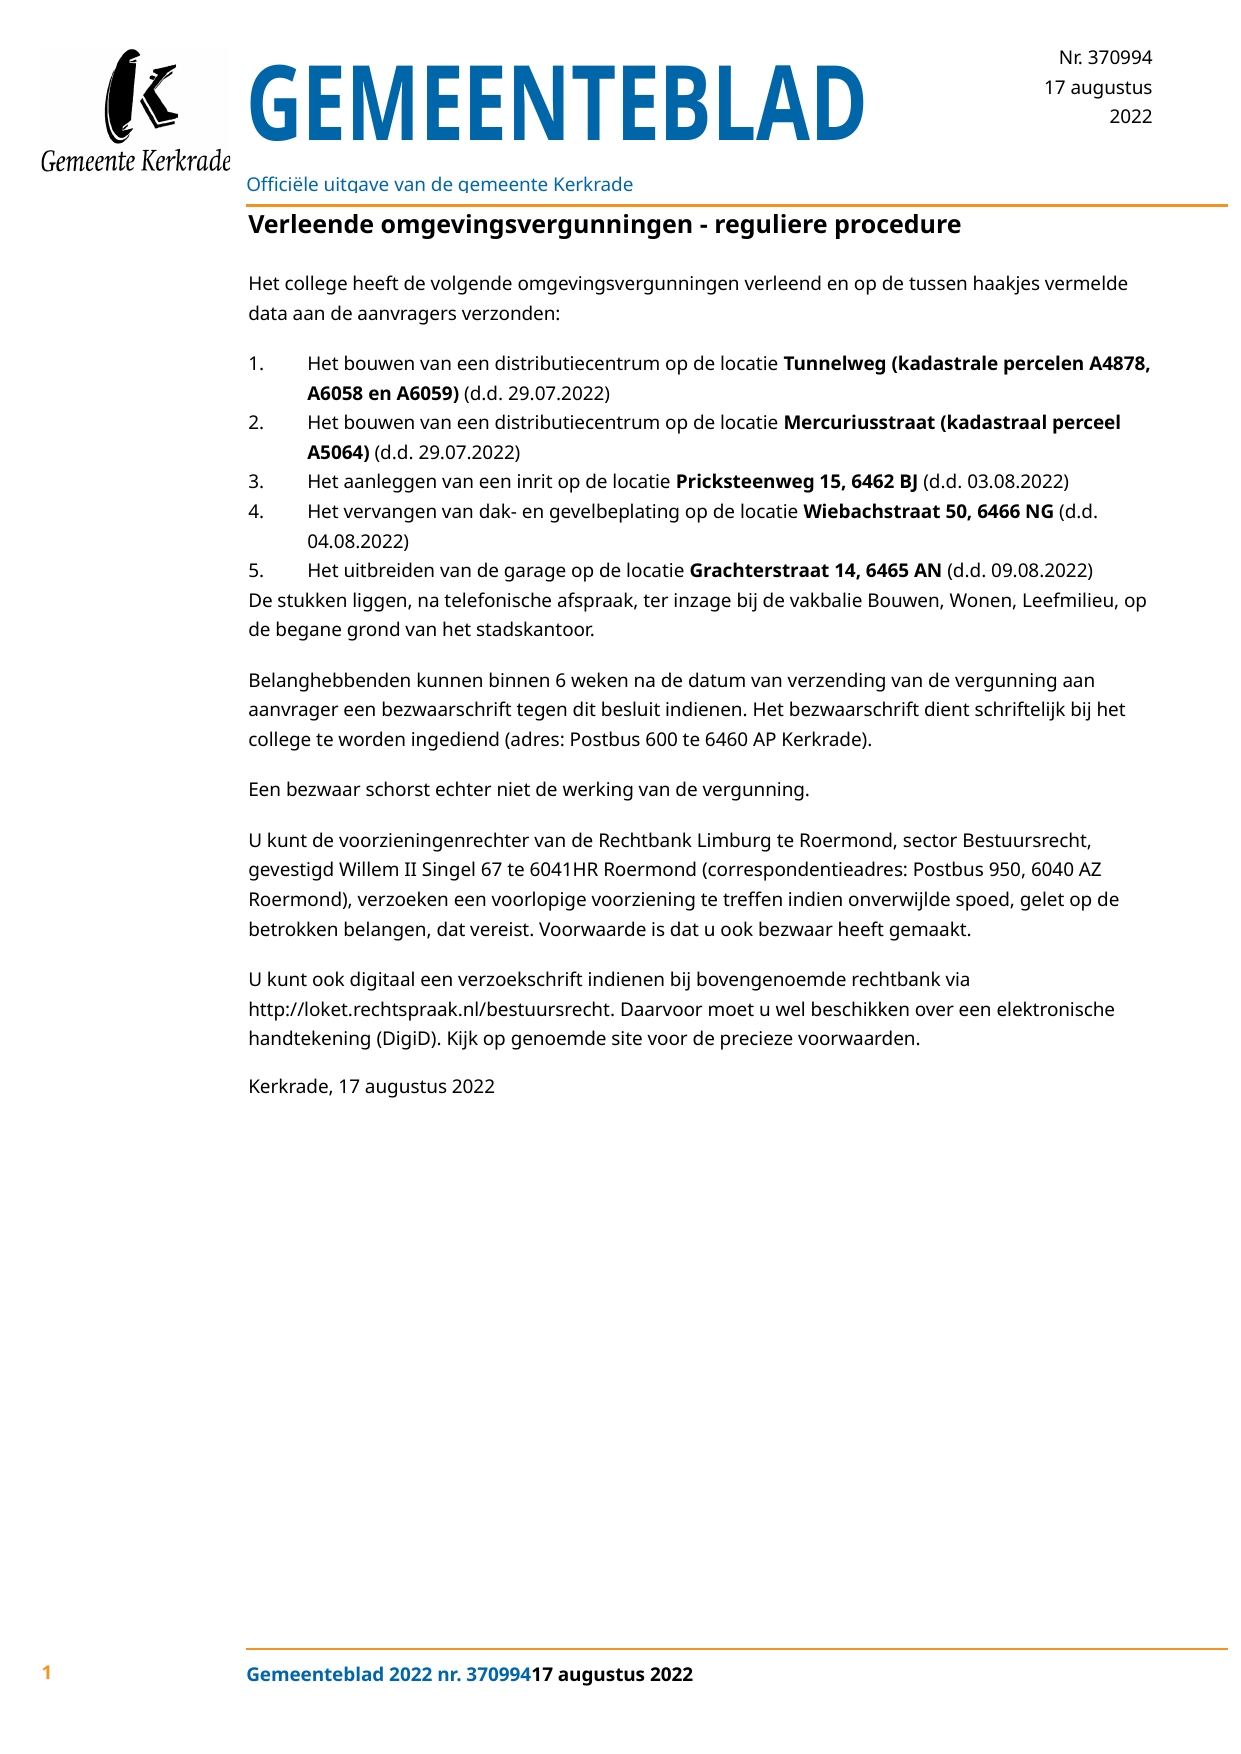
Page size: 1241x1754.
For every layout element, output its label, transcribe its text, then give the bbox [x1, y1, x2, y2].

text Kerkrade, 17 augustus 2022 [248, 1073, 1152, 1099]
list Het bouwen van een distributiecentrum op de locatie Mercuriusstraat (kadastraal perceel A5064) (d.d. 29.07.2022) [248, 409, 1152, 465]
list Het aanleggen van een inrit op de locatie Pricksteenweg 15, 6462 BJ (d.d. 03.08.2022) [248, 469, 1152, 494]
text De stukken liggen, na telefonische afspraak, ter inzage bij de vakbalie Bouwen, Wonen, Leefmilieu, op de begane grond van het stadskantoor. [248, 587, 1152, 642]
picture [41, 47, 231, 172]
text Het college heeft de volgende omgevingsvergunningen verleend en op de tussen haakjes vermelde data aan de aanvragers verzonden: [248, 270, 1152, 326]
list Het vervangen van dak- en gevelbeplating op de locatie Wiebachstraat 50, 6466 NG (d.d. 04.08.2022) [248, 498, 1152, 553]
text U kunt ook digitaal een verzoekschrift indienen bij bovengenoemde rechtbank via http://loket.rechtspraak.nl/bestuursrecht. Daarvoor moet u wel beschikken over een elektronische handtekening (DigiD). Kijk op genoemde site voor de precieze voorwaarden. [248, 966, 1152, 1051]
text Belanghebbenden kunnen binnen 6 weken na de datum van verzending van de vergunning aan aanvrager een bezwaarschrift tegen dit besluit indienen. Het bezwaarschrift dient schriftelijk bij het college te worden ingediend (adres: Postbus 600 te 6460 AP Kerkrade). [248, 667, 1152, 752]
text Verleende omgevingsvergunningen - reguliere procedure [248, 207, 1152, 241]
text U kunt de voorzieningenrechter van de Rechtbank Limburg te Roermond, sector Bestuursrecht, gevestigd Willem II Singel 67 te 6041HR Roermond (correspondentieadres: Postbus 950, 6040 AZ Roermond), verzoeken een voorlopige voorziening te treffen indien onverwijlde spoed, gelet op de betrokken belangen, dat vereist. Voorwaarde is dat u ook bezwaar heeft gemaakt. [248, 827, 1152, 941]
list Het bouwen van een distributiecentrum op de locatie Tunnelweg (kadastrale percelen A4878, A6058 en A6059) (d.d. 29.07.2022) [248, 350, 1152, 406]
text Een bezwaar schorst echter niet de werking van de vergunning. [248, 777, 1152, 802]
list Het uitbreiden van de garage op de locatie Grachterstraat 14, 6465 AN (d.d. 09.08.2022) [248, 557, 1152, 583]
